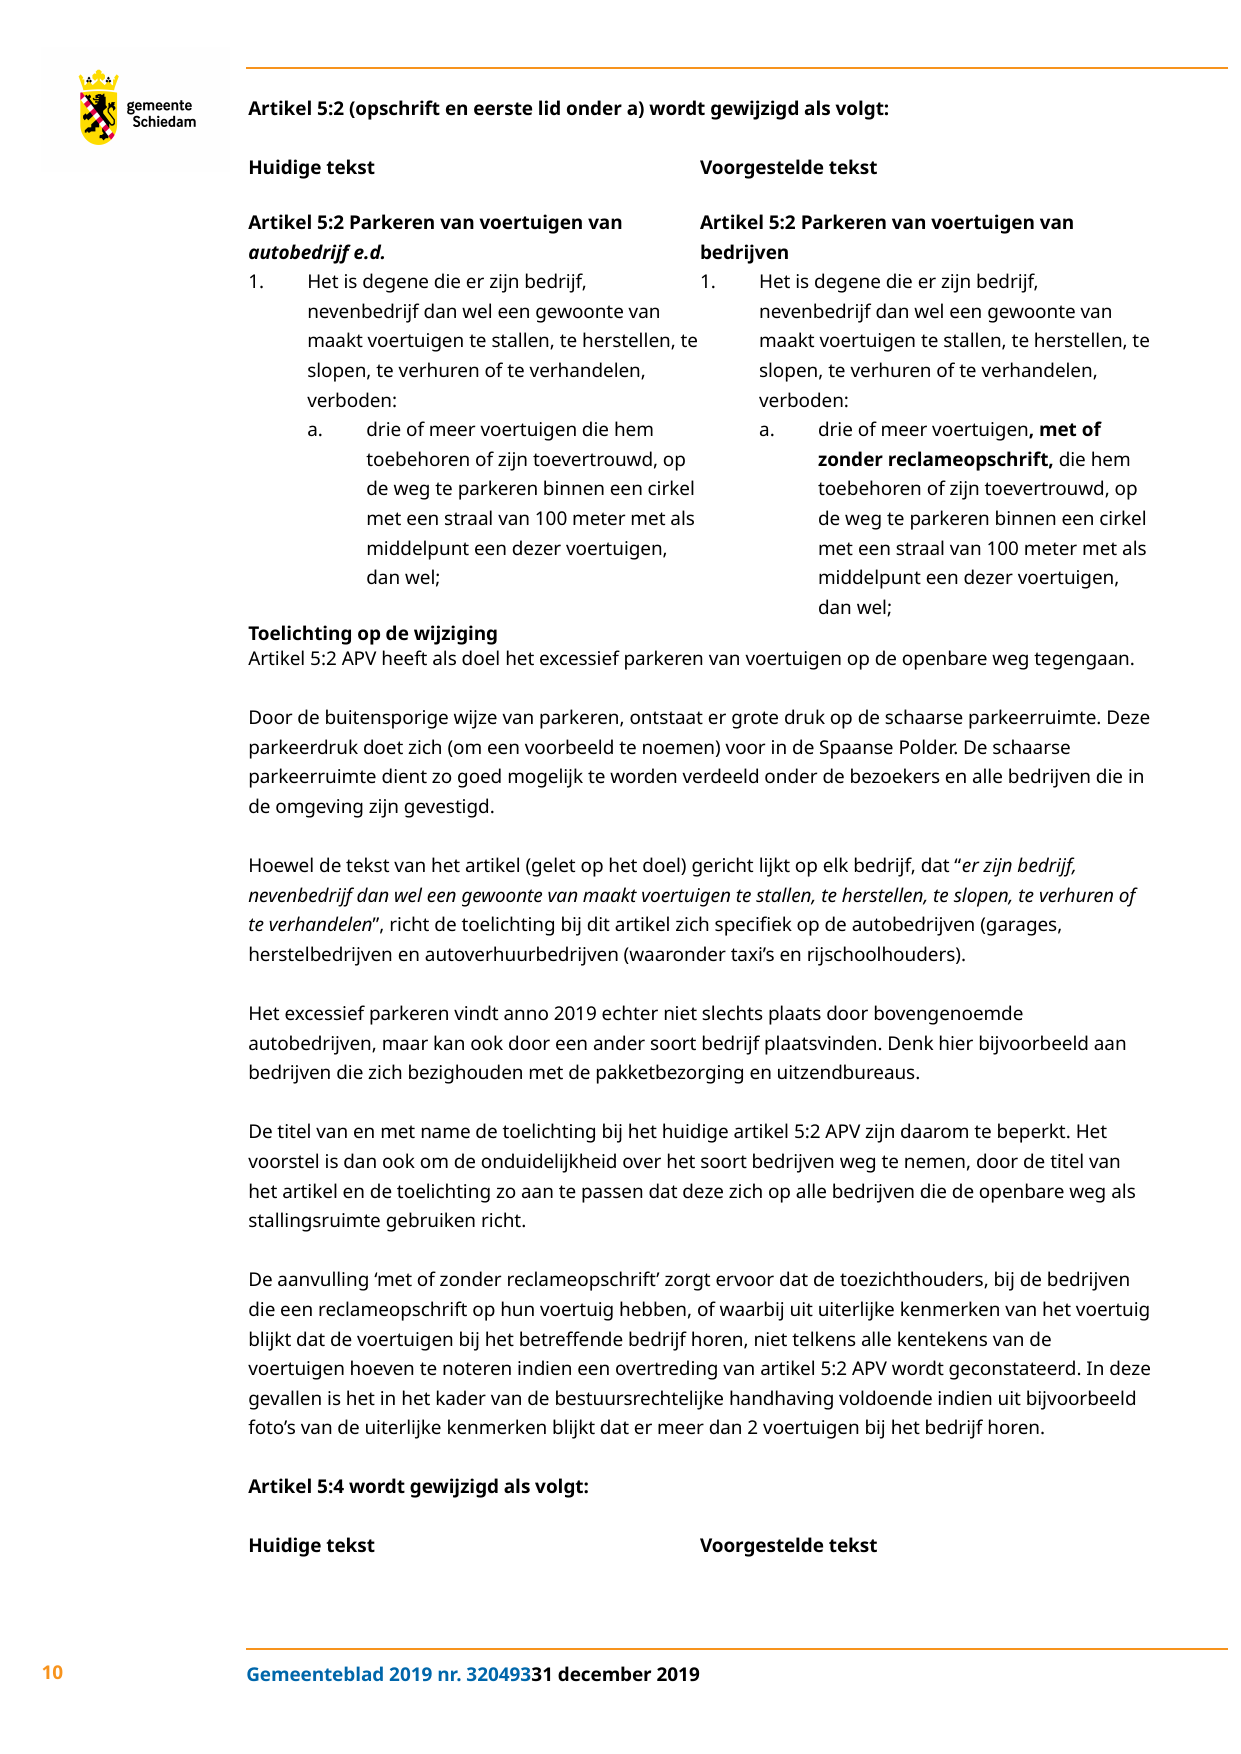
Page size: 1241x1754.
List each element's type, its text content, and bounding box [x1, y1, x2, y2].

picture [41, 47, 231, 172]
table_header Voorgestelde tekst [700, 154, 1152, 180]
text Artikel 5:4 wordt gewijzigd als volgt: [248, 1473, 1152, 1499]
table_header Huidige tekst [248, 1533, 700, 1558]
table_header Huidige tekst [248, 154, 700, 180]
table_cell Artikel 5:2 Parkeren van voertuigen van autobedrijf e.d. Het is degene die er zijn bedrijf, nevenbedrijf dan wel een gewoonte van maakt voertuigen te stallen, te herstellen, te slopen, te verhuren of te verhandelen, verboden: drie of meer voertuigen die hem toebehoren of zijn toevertrouwd, op de weg te parkeren binnen een cirkel met een straal van 100 meter met als middelpunt een dezer voertuigen, dan wel; [248, 180, 700, 620]
table_cell Artikel 5:2 Parkeren van voertuigen van bedrijven Het is degene die er zijn bedrijf, nevenbedrijf dan wel een gewoonte van maakt voertuigen te stallen, te herstellen, te slopen, te verhuren of te verhandelen, verboden: drie of meer voertuigen, met of zonder reclameopschrift, die hem toebehoren of zijn toevertrouwd, op de weg te parkeren binnen een cirkel met een straal van 100 meter met als middelpunt een dezer voertuigen, dan wel; [700, 180, 1152, 620]
table_cell Artikel 5:2 APV heeft als doel het excessief parkeren van voertuigen op de openbare weg tegengaan. Door de buitensporige wijze van parkeren, ontstaat er grote druk op de schaarse parkeerruimte. Deze parkeerdruk doet zich (om een voorbeeld te noemen) voor in de Spaanse Polder. De schaarse parkeerruimte dient zo goed mogelijk te worden verdeeld onder de bezoekers en alle bedrijven die in de omgeving zijn gevestigd. Hoewel de tekst van het artikel (gelet op het doel) gericht lijkt op elk bedrijf, dat “er zijn bedrijf, nevenbedrijf dan wel een gewoonte van maakt voertuigen te stallen, te herstellen, te slopen, te verhuren of te verhandelen”, richt de toelichting bij dit artikel zich specifiek op de autobedrijven (garages, herstelbedrijven en autoverhuurbedrijven (waaronder taxi’s en rijschoolhouders). Het excessief parkeren vindt anno 2019 echter niet slechts plaats door bovengenoemde autobedrijven, maar kan ook door een ander soort bedrijf plaatsvinden. Denk hier bijvoorbeeld aan bedrijven die zich bezighouden met de pakketbezorging en uitzendbureaus. De titel van en met name de toelichting bij het huidige artikel 5:2 APV zijn daarom te beperkt. Het voorstel is dan ook om de onduidelijkheid over het soort bedrijven weg te nemen, door de titel van het artikel en de toelichting zo aan te passen dat deze zich op alle bedrijven die de openbare weg als stallingsruimte gebruiken richt. De aanvulling ‘met of zonder reclameopschrift’ zorgt ervoor dat de toezichthouders, bij de bedrijven die een reclameopschrift op hun voertuig hebben, of waarbij uit uiterlijke kenmerken van het voertuig blijkt dat de voertuigen bij het betreffende bedrijf horen, niet telkens alle kentekens van de voertuigen hoeven te noteren indien een overtreding van artikel 5:2 APV wordt geconstateerd. In deze gevallen is het in het kader van de bestuursrechtelijke handhaving voldoende indien uit bijvoorbeeld foto’s van de uiterlijke kenmerken blijkt dat er meer dan 2 voertuigen bij het bedrijf horen. [248, 645, 1152, 1440]
text Artikel 5:2 (opschrift en eerste lid onder a) wordt gewijzigd als volgt: [248, 95, 1152, 121]
table_cell Toelichting op de wijziging [248, 620, 1152, 645]
table_header Voorgestelde tekst [700, 1533, 1152, 1558]
